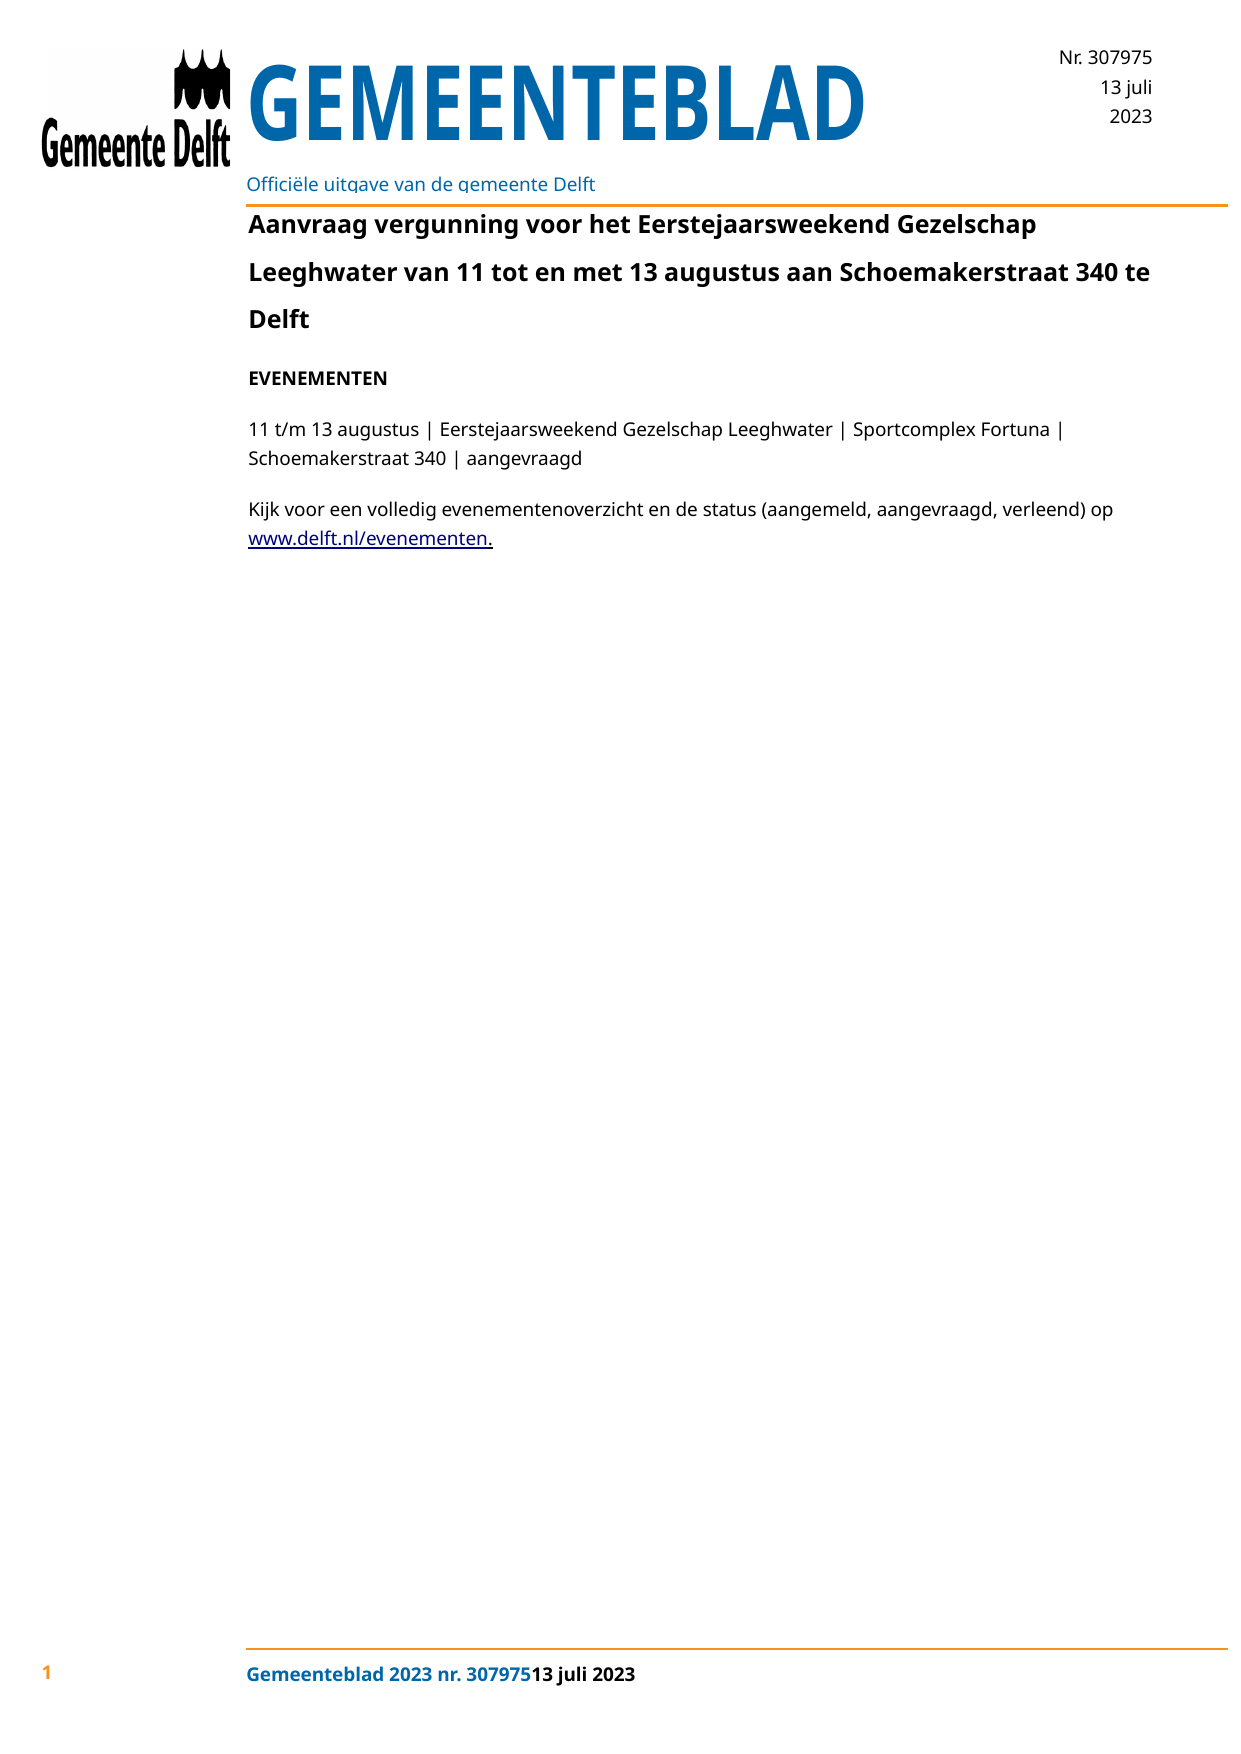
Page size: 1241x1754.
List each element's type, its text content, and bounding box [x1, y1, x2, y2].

text Aanvraag vergunning voor het Eerstejaarsweekend Gezelschap Leeghwater van 11 tot en met 13 augustus aan Schoemakerstraat 340 te Delft [248, 207, 1152, 336]
picture [41, 47, 231, 172]
text EVENEMENTEN [248, 366, 1152, 391]
text 11 t/m 13 augustus | Eerstejaarsweekend Gezelschap Leeghwater | Sportcomplex Fortuna | Schoemakerstraat 340 | aangevraagd [248, 416, 1152, 471]
text Kijk voor een volledig evenementenoverzicht en de status (aangemeld, aangevraagd, verleend) op www.delft.nl/evenementen. [248, 496, 1152, 551]
